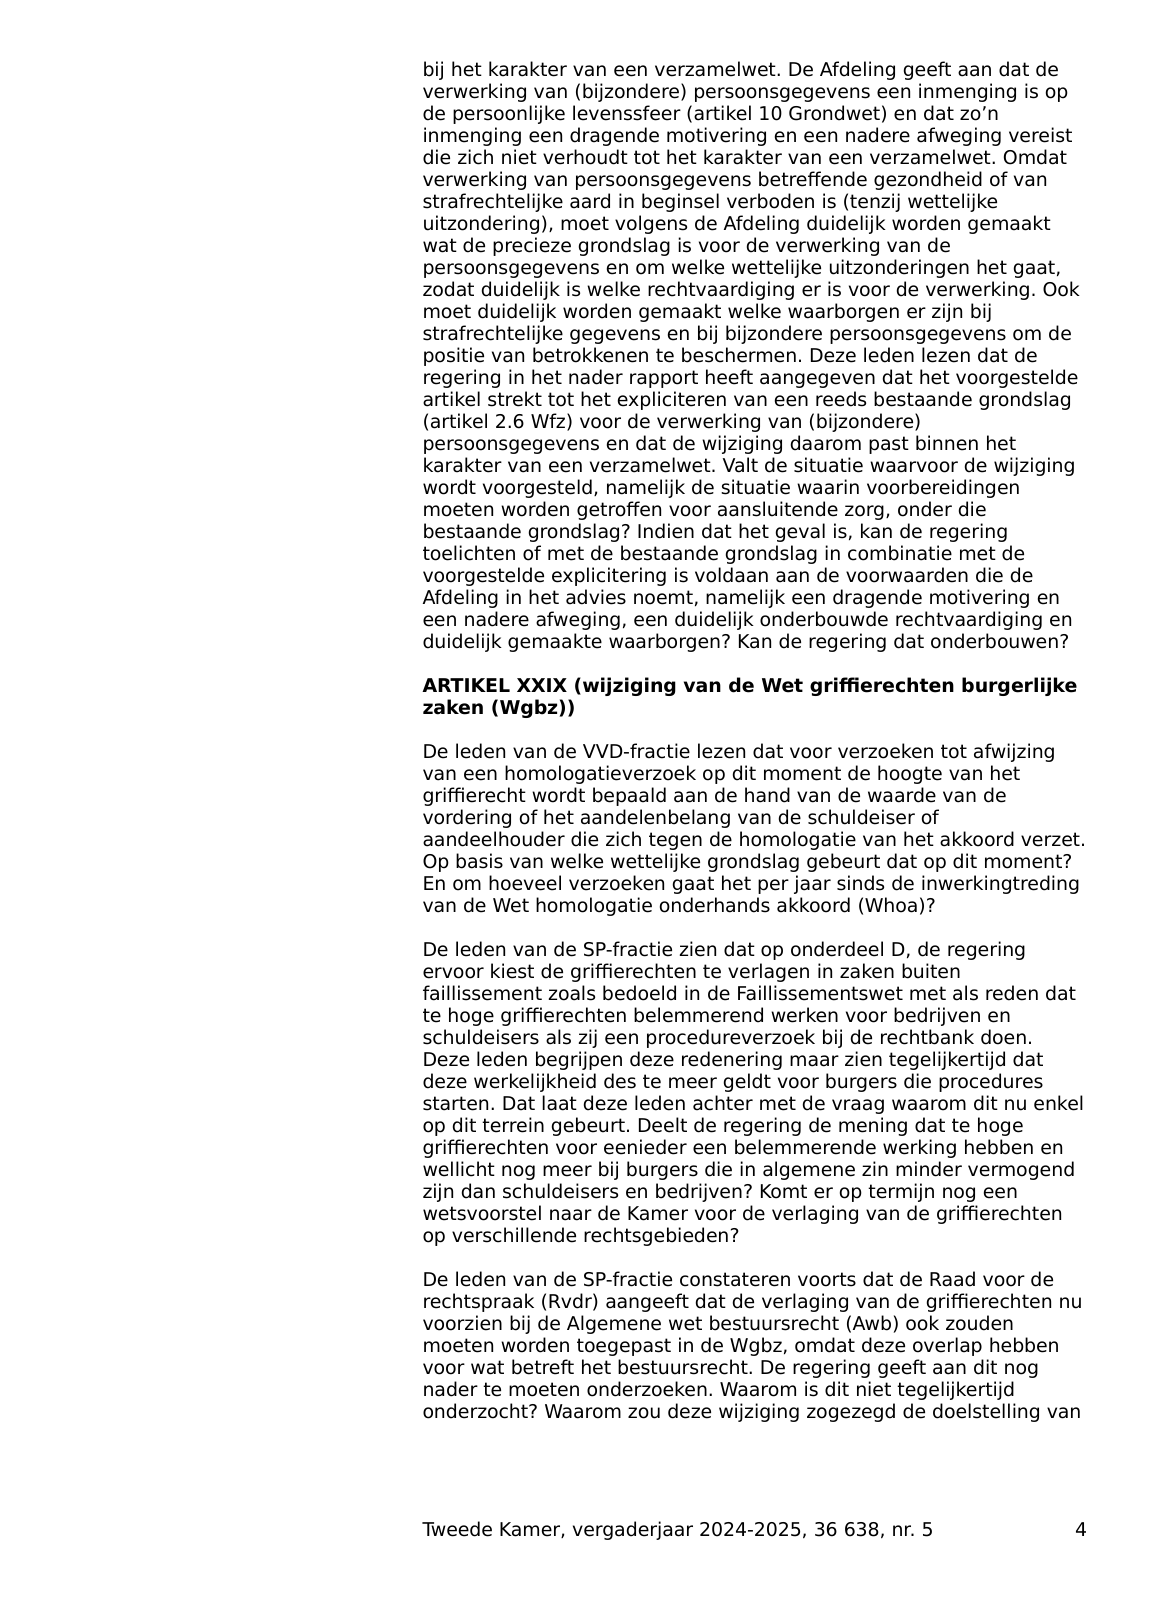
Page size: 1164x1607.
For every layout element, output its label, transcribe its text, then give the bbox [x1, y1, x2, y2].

text De leden van de SP-fractie zien dat op onderdeel D, de regering ervoor kiest de griffierechten te verlagen in zaken buiten faillissement zoals bedoeld in de Faillissementswet met als reden dat te hoge griffierechten belemmerend werken voor bedrijven en schuldeisers als zij een procedureverzoek bij de rechtbank doen. Deze leden begrijpen deze redenering maar zien tegelijkertijd dat deze werkelijkheid des te meer geldt voor burgers die procedures starten. Dat laat deze leden achter met de vraag waarom dit nu enkel op dit terrein gebeurt. Deelt de regering de mening dat te hoge griffierechten voor eenieder een belemmerende werking hebben en wellicht nog meer bij burgers die in algemene zin minder vermogend zijn dan schuldeisers en bedrijven? Komt er op termijn nog een wetsvoorstel naar de Kamer voor de verlaging van de griffierechten op verschillende rechtsgebieden? [422, 939, 1087, 1247]
text bij het karakter van een verzamelwet. De Afdeling geeft aan dat de verwerking van (bijzondere) persoonsgegevens een inmenging is op de persoonlijke levenssfeer (artikel 10 Grondwet) en dat zo’n inmenging een dragende motivering en een nadere afweging vereist die zich niet verhoudt tot het karakter van een verzamelwet. Omdat verwerking van persoonsgegevens betreffende gezondheid of van strafrechtelijke aard in beginsel verboden is (tenzij wettelijke uitzondering), moet volgens de Afdeling duidelijk worden gemaakt wat de precieze grondslag is voor de verwerking van de persoonsgegevens en om welke wettelijke uitzonderingen het gaat, zodat duidelijk is welke rechtvaardiging er is voor de verwerking. Ook moet duidelijk worden gemaakt welke waarborgen er zijn bij strafrechtelijke gegevens en bij bijzondere persoonsgegevens om de positie van betrokkenen te beschermen. Deze leden lezen dat de regering in het nader rapport heeft aangegeven dat het voorgestelde artikel strekt tot het expliciteren van een reeds bestaande grondslag (artikel 2.6 Wfz) voor de verwerking van (bijzondere) persoonsgegevens en dat de wijziging daarom past binnen het karakter van een verzamelwet. Valt de situatie waarvoor de wijziging wordt voorgesteld, namelijk de situatie waarin voorbereidingen moeten worden getroffen voor aansluitende zorg, onder die bestaande grondslag? Indien dat het geval is, kan de regering toelichten of met de bestaande grondslag in combinatie met de voorgestelde explicitering is voldaan aan de voorwaarden die de Afdeling in het advies noemt, namelijk een dragende motivering en een nadere afweging, een duidelijk onderbouwde rechtvaardiging en duidelijk gemaakte waarborgen? Kan de regering dat onderbouwen? [422, 59, 1087, 652]
text De leden van de SP-fractie constateren voorts dat de Raad voor de rechtspraak (Rvdr) aangeeft dat de verlaging van de griffierechten nu voorzien bij de Algemene wet bestuursrecht (Awb) ook zouden moeten worden toegepast in de Wgbz, omdat deze overlap hebben voor wat betreft het bestuursrecht. De regering geeft aan dit nog nader te moeten onderzoeken. Waarom is dit niet tegelijkertijd onderzocht? Waarom zou deze wijziging zogezegd de doelstelling van [422, 1269, 1087, 1423]
subtitle ARTIKEL XXIX (wijziging van de Wet griffierechten burgerlijke zaken (Wgbz)) [422, 675, 1087, 719]
text De leden van de VVD-fractie lezen dat voor verzoeken tot afwijzing van een homologatieverzoek op dit moment de hoogte van het griffierecht wordt bepaald aan de hand van de waarde van de vordering of het aandelenbelang van de schuldeiser of aandeelhouder die zich tegen de homologatie van het akkoord verzet. Op basis van welke wettelijke grondslag gebeurt dat op dit moment? En om hoeveel verzoeken gaat het per jaar sinds de inwerkingtreding van de Wet homologatie onderhands akkoord (Whoa)? [422, 741, 1087, 917]
